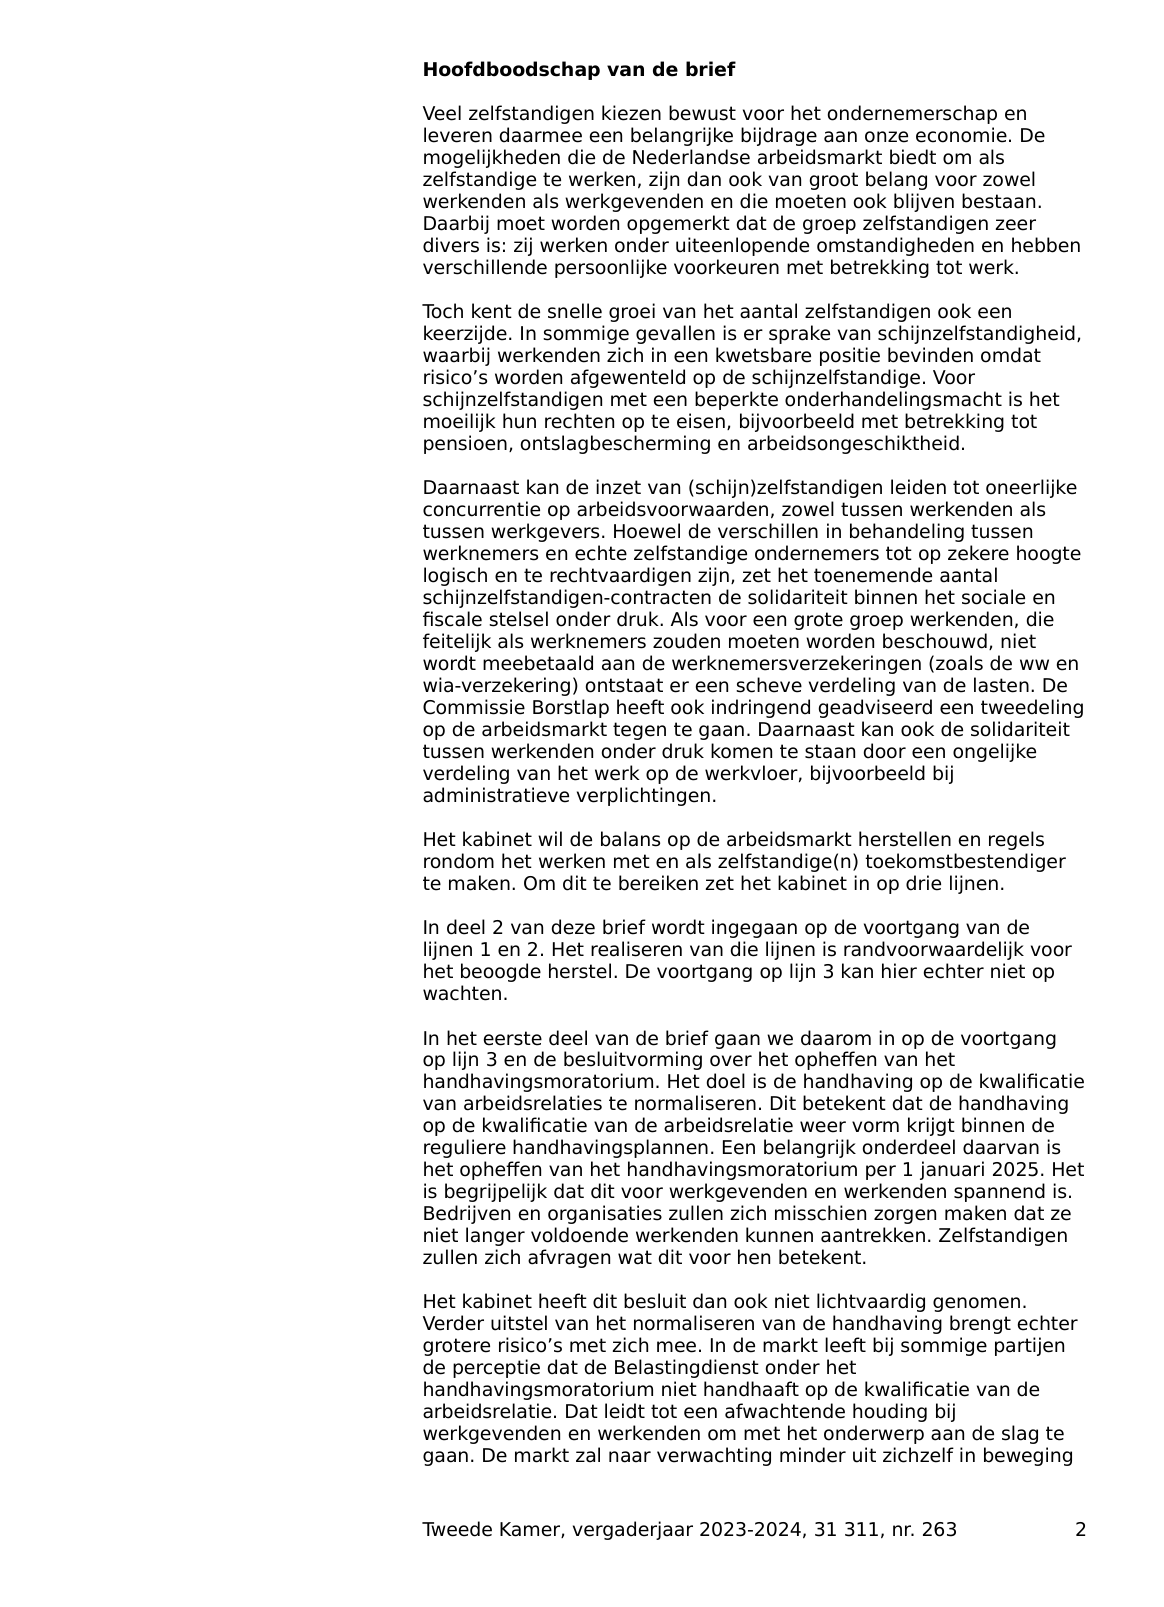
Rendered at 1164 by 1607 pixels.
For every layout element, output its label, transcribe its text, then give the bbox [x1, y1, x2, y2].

text Het kabinet heeft dit besluit dan ook niet lichtvaardig genomen. Verder uitstel van het normaliseren van de handhaving brengt echter grotere risico’s met zich mee. In de markt leeft bij sommige partijen de perceptie dat de Belastingdienst onder het handhavingsmoratorium niet handhaaft op de kwalificatie van de arbeidsrelatie. Dat leidt tot een afwachtende houding bij werkgevenden en werkenden om met het onderwerp aan de slag te gaan. De markt zal naar verwachting minder uit zichzelf in beweging [422, 1291, 1087, 1467]
text Het kabinet wil de balans op de arbeidsmarkt herstellen en regels rondom het werken met en als zelfstandige(n) toekomstbestendiger te maken. Om dit te bereiken zet het kabinet in op drie lijnen. [422, 829, 1087, 895]
text In het eerste deel van de brief gaan we daarom in op de voortgang op lijn 3 en de besluitvorming over het opheffen van het handhavingsmoratorium. Het doel is de handhaving op de kwalificatie van arbeidsrelaties te normaliseren. Dit betekent dat de handhaving op de kwalificatie van de arbeidsrelatie weer vorm krijgt binnen de reguliere handhavingsplannen. Een belangrijk onderdeel daarvan is het opheffen van het handhavingsmoratorium per 1 januari 2025. Het is begrijpelijk dat dit voor werkgevenden en werkenden spannend is. Bedrijven en organisaties zullen zich misschien zorgen maken dat ze niet langer voldoende werkenden kunnen aantrekken. Zelfstandigen zullen zich afvragen wat dit voor hen betekent. [422, 1027, 1087, 1269]
text Daarnaast kan de inzet van (schijn)zelfstandigen leiden tot oneerlijke concurrentie op arbeidsvoorwaarden, zowel tussen werkenden als tussen werkgevers. Hoewel de verschillen in behandeling tussen werknemers en echte zelfstandige ondernemers tot op zekere hoogte logisch en te rechtvaardigen zijn, zet het toenemende aantal schijnzelfstandigen-contracten de solidariteit binnen het sociale en fiscale stelsel onder druk. Als voor een grote groep werkenden, die feitelijk als werknemers zouden moeten worden beschouwd, niet wordt meebetaald aan de werknemersverzekeringen (zoals de ww en wia-verzekering) ontstaat er een scheve verdeling van de lasten. De Commissie Borstlap heeft ook indringend geadviseerd een tweedeling op de arbeidsmarkt tegen te gaan. Daarnaast kan ook de solidariteit tussen werkenden onder druk komen te staan door een ongelijke verdeling van het werk op de werkvloer, bijvoorbeeld bij administratieve verplichtingen. [422, 477, 1087, 807]
text Veel zelfstandigen kiezen bewust voor het ondernemerschap en leveren daarmee een belangrijke bijdrage aan onze economie. De mogelijkheden die de Nederlandse arbeidsmarkt biedt om als zelfstandige te werken, zijn dan ook van groot belang voor zowel werkenden als werkgevenden en die moeten ook blijven bestaan. Daarbij moet worden opgemerkt dat de groep zelfstandigen zeer divers is: zij werken onder uiteenlopende omstandigheden en hebben verschillende persoonlijke voorkeuren met betrekking tot werk. [422, 103, 1087, 279]
subtitle Hoofdboodschap van de brief [422, 59, 1087, 81]
text In deel 2 van deze brief wordt ingegaan op de voortgang van de lijnen 1 en 2. Het realiseren van die lijnen is randvoorwaardelijk voor het beoogde herstel. De voortgang op lijn 3 kan hier echter niet op wachten. [422, 917, 1087, 1005]
text Toch kent de snelle groei van het aantal zelfstandigen ook een keerzijde. In sommige gevallen is er sprake van schijnzelfstandigheid, waarbij werkenden zich in een kwetsbare positie bevinden omdat risico’s worden afgewenteld op de schijnzelfstandige. Voor schijnzelfstandigen met een beperkte onderhandelingsmacht is het moeilijk hun rechten op te eisen, bijvoorbeeld met betrekking tot pensioen, ontslagbescherming en arbeidsongeschiktheid. [422, 301, 1087, 455]
